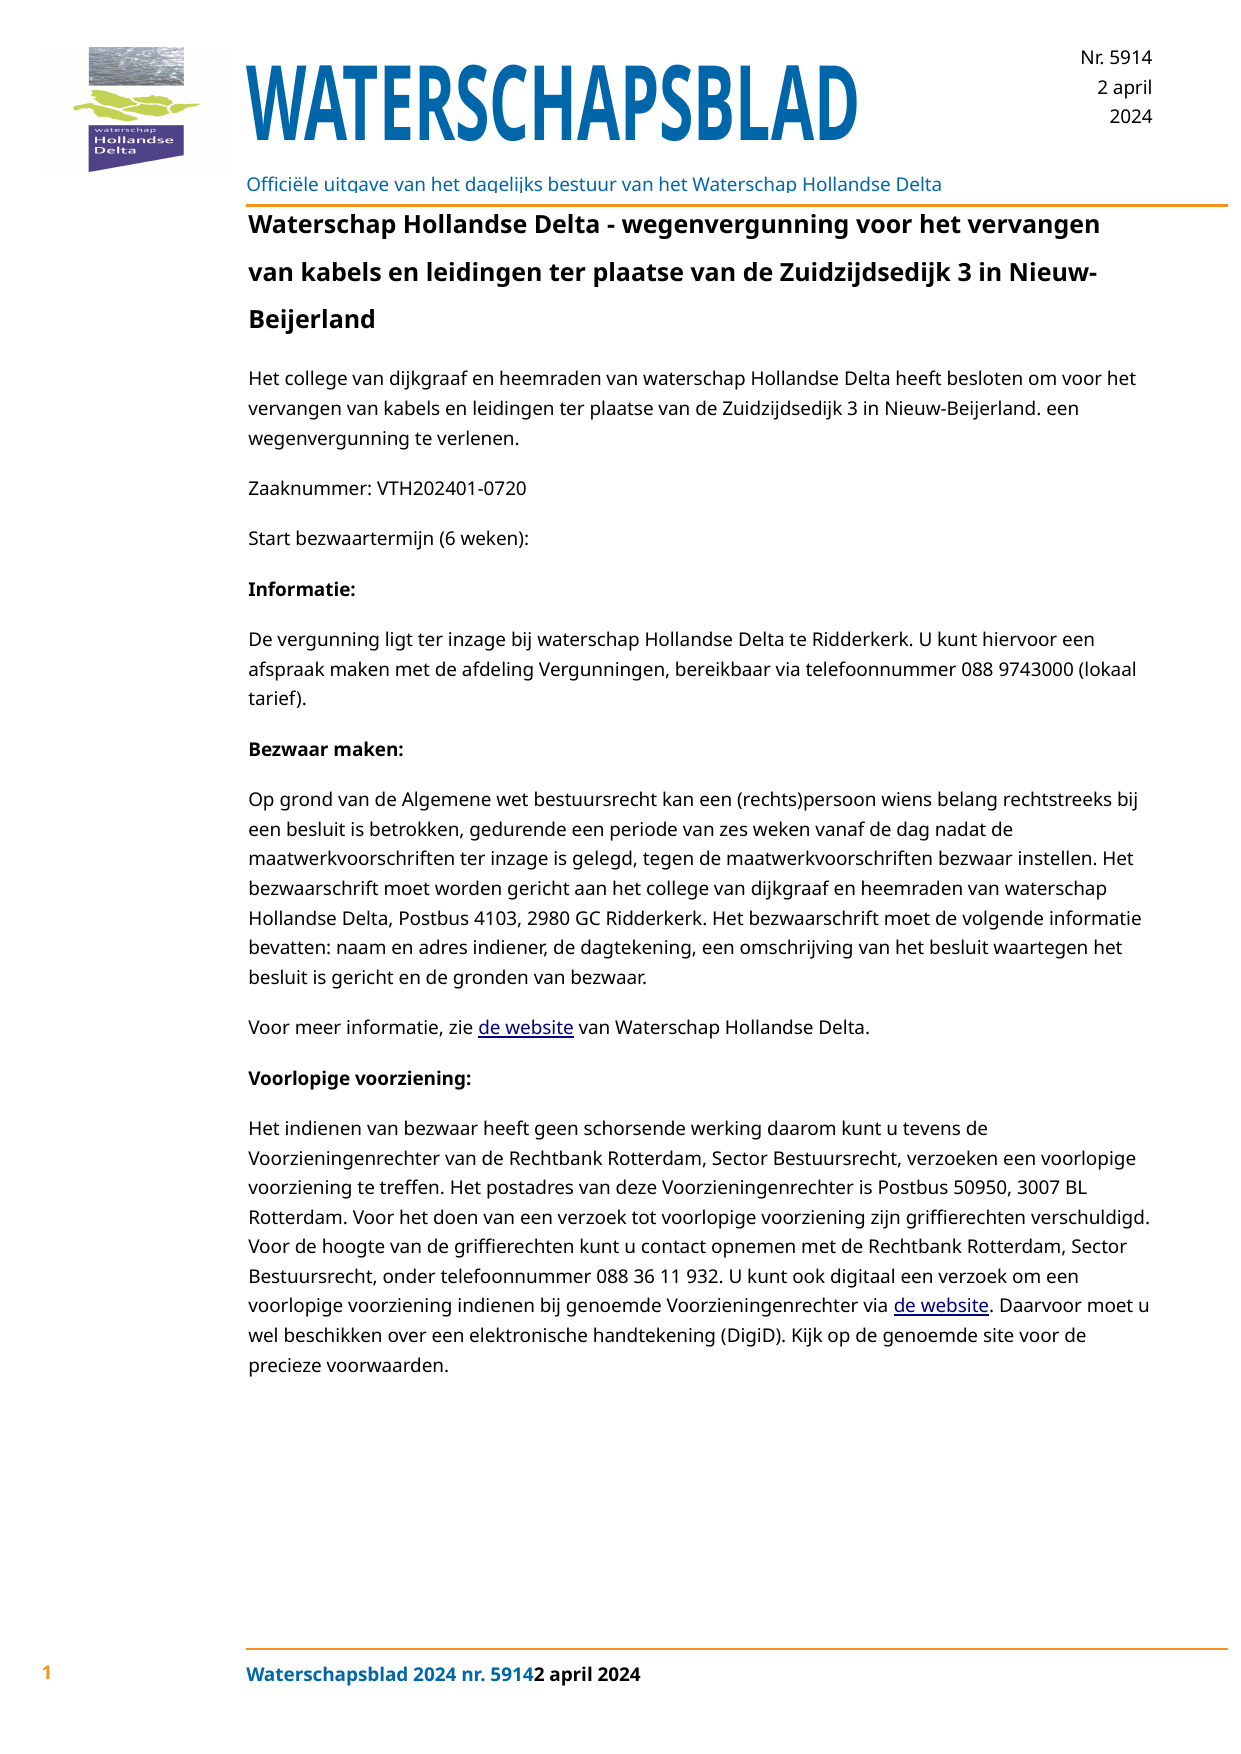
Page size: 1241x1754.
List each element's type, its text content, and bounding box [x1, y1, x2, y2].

text Waterschap Hollandse Delta - wegenvergunning voor het vervangen van kabels en leidingen ter plaatse van de Zuidzijdsedijk 3 in Nieuw-Beijerland [248, 207, 1152, 336]
text Op grond van de Algemene wet bestuursrecht kan een (rechts)persoon wiens belang rechtstreeks bij een besluit is betrokken, gedurende een periode van zes weken vanaf de dag nadat de maatwerkvoorschriften ter inzage is gelegd, tegen de maatwerkvoorschriften bezwaar instellen. Het bezwaarschrift moet worden gericht aan het college van dijkgraaf en heemraden van waterschap Hollandse Delta, Postbus 4103, 2980 GC Ridderkerk. Het bezwaarschrift moet de volgende informatie bevatten: naam en adres indiener, de dagtekening, een omschrijving van het besluit waartegen het besluit is gericht en de gronden van bezwaar. [248, 786, 1152, 989]
picture [41, 47, 231, 172]
text Informatie: [248, 576, 1152, 602]
text Voor meer informatie, zie de website van Waterschap Hollandse Delta. [248, 1014, 1152, 1040]
text Zaaknummer: VTH202401-0720 [248, 475, 1152, 501]
text De vergunning ligt ter inzage bij waterschap Hollandse Delta te Ridderkerk. U kunt hiervoor een afspraak maken met de afdeling Vergunningen, bereikbaar via telefoonnummer 088 9743000 (lokaal tarief). [248, 626, 1152, 711]
text Het indienen van bezwaar heeft geen schorsende werking daarom kunt u tevens de Voorzieningenrechter van de Rechtbank Rotterdam, Sector Bestuursrecht, verzoeken een voorlopige voorziening te treffen. Het postadres van deze Voorzieningenrechter is Postbus 50950, 3007 BL Rotterdam. Voor het doen van een verzoek tot voorlopige voorziening zijn griffierechten verschuldigd. Voor de hoogte van de griffierechten kunt u contact opnemen met de Rechtbank Rotterdam, Sector Bestuursrecht, onder telefoonnummer 088 36 11 932. U kunt ook digitaal een verzoek om een voorlopige voorziening indienen bij genoemde Voorzieningenrechter via de website. Daarvoor moet u wel beschikken over een elektronische handtekening (DigiD). Kijk op de genoemde site voor de precieze voorwaarden. [248, 1115, 1152, 1377]
text Start bezwaartermijn (6 weken): [248, 526, 1152, 551]
text Bezwaar maken: [248, 736, 1152, 762]
text Het college van dijkgraaf en heemraden van waterschap Hollandse Delta heeft besloten om voor het vervangen van kabels en leidingen ter plaatse van de Zuidzijdsedijk 3 in Nieuw-Beijerland. een wegenvergunning te verlenen. [248, 366, 1152, 450]
text Voorlopige voorziening: [248, 1065, 1152, 1090]
